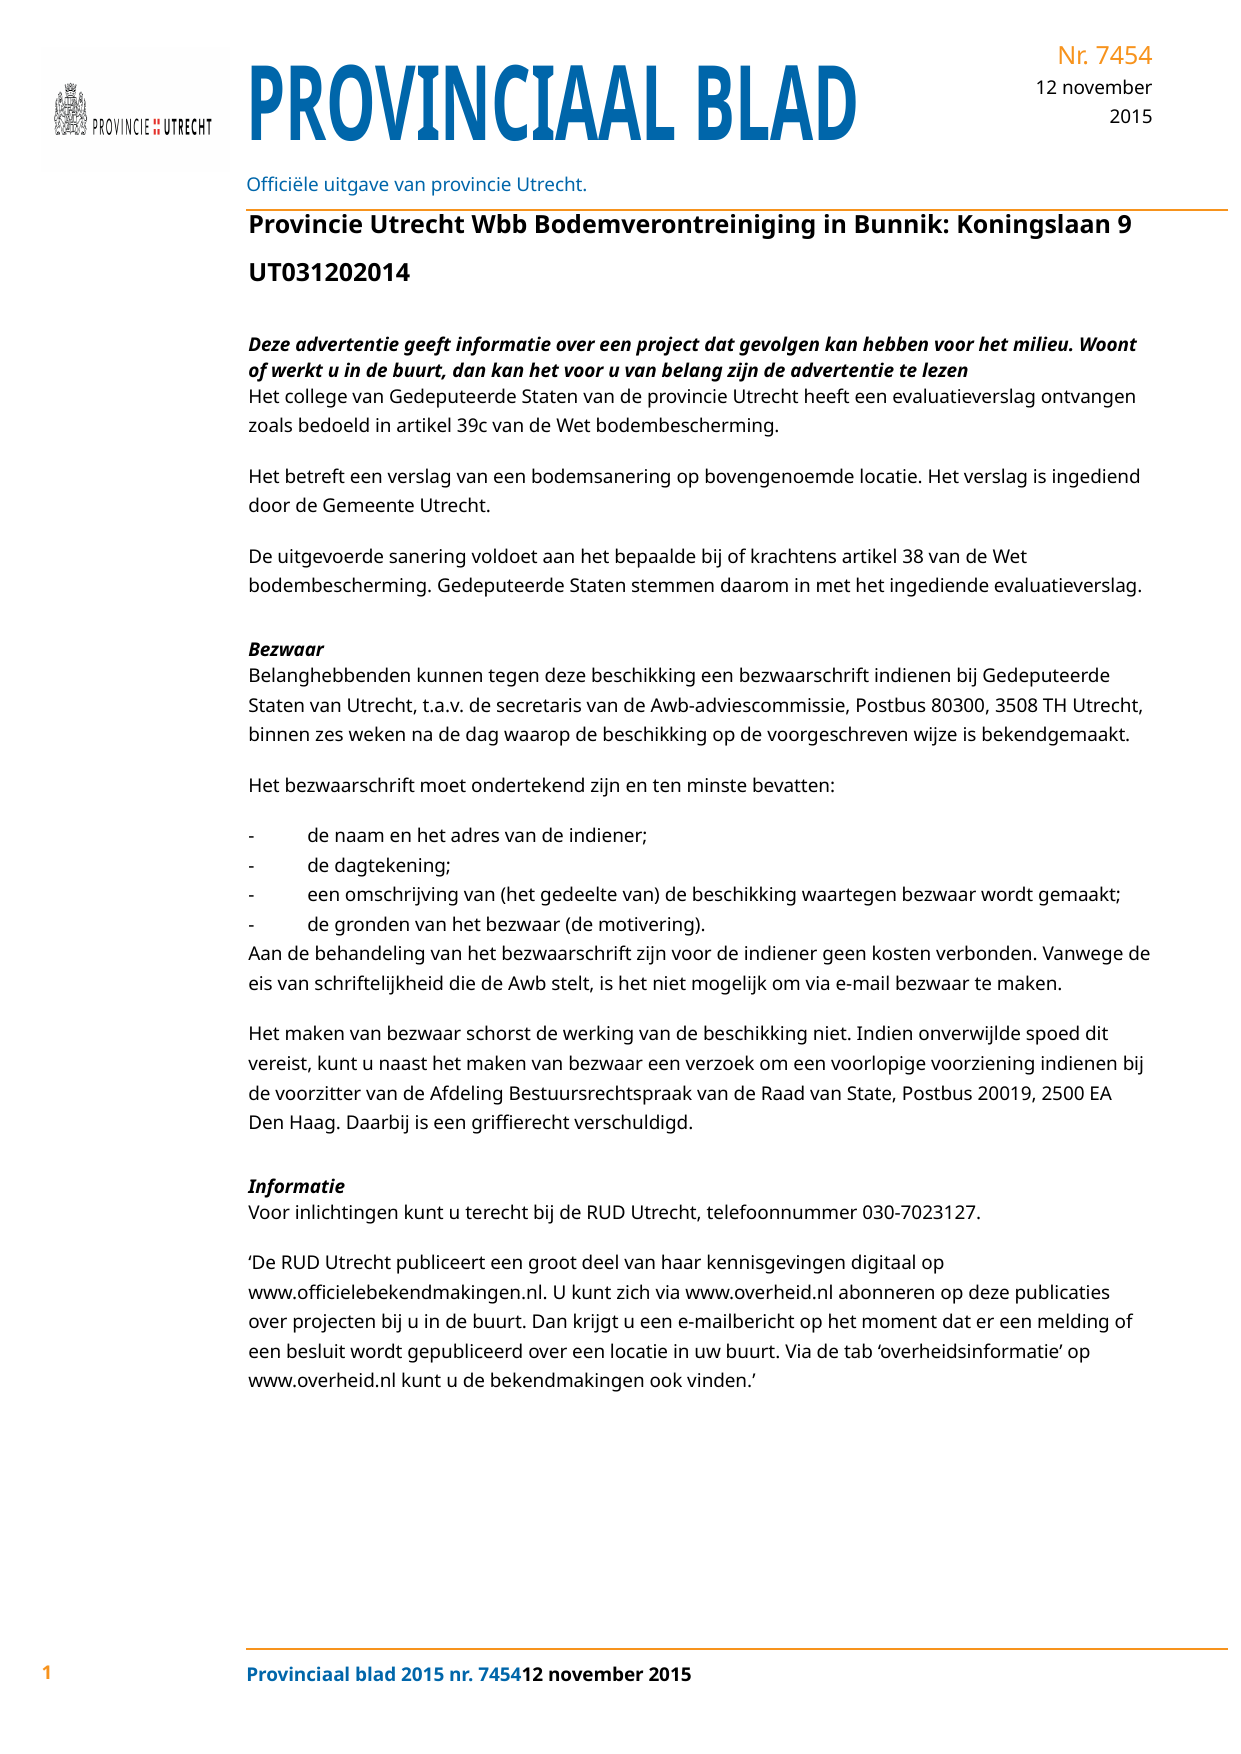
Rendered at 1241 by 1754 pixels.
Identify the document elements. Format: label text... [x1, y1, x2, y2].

text Aan de behandeling van het bezwaarschrift zijn voor de indiener geen kosten verbonden. Vanwege de eis van schriftelijkheid die de Awb stelt, is het niet mogelijk om via e-mail bezwaar te maken. [248, 941, 1152, 996]
text Bezwaar [248, 636, 1152, 662]
text ‘De RUD Utrecht publiceert een groot deel van haar kennisgevingen digitaal op www.officielebekendmakingen.nl. U kunt zich via www.overheid.nl abonneren op deze publicaties over projecten bij u in de buurt. Dan krijgt u een e-mailbericht op het moment dat er een melding of een besluit wordt gepubliceerd over een locatie in uw buurt. Via de tab ‘overheidsinformatie’ op www.overheid.nl kunt u de bekendmakingen ook vinden.’ [248, 1249, 1152, 1393]
text De uitgevoerde sanering voldoet aan het bepaalde bij of krachtens artikel 38 van de Wet bodembescherming. Gedeputeerde Staten stemmen daarom in met het ingediende evaluatieverslag. [248, 543, 1152, 598]
text Het betreft een verslag van een bodemsanering op bovengenoemde locatie. Het verslag is ingediend door de Gemeente Utrecht. [248, 463, 1152, 518]
text Voor inlichtingen kunt u terecht bij de RUD Utrecht, telefoonnummer 030-7023127. [248, 1199, 1152, 1225]
text Provincie Utrecht Wbb Bodemverontreiniging in Bunnik: Koningslaan 9 UT031202014 [248, 211, 1152, 288]
list een omschrijving van (het gedeelte van) de beschikking waartegen bezwaar wordt gemaakt; [248, 881, 1152, 907]
list de gronden van het bezwaar (de motivering). [248, 911, 1152, 937]
text Informatie [248, 1173, 1152, 1199]
text Het maken van bezwaar schorst de werking van de beschikking niet. Indien onverwijlde spoed dit vereist, kunt u naast het maken van bezwaar een verzoek om een voorlopige voorziening indienen bij de voorzitter van de Afdeling Bestuursrechtspraak van de Raad van State, Postbus 20019, 2500 EA Den Haag. Daarbij is een griffierecht verschuldigd. [248, 1021, 1152, 1135]
picture [41, 47, 231, 172]
list de dagtekening; [248, 852, 1152, 877]
text Belanghebbenden kunnen tegen deze beschikking een bezwaarschrift indienen bij Gedeputeerde Staten van Utrecht, t.a.v. de secretaris van de Awb-adviescommissie, Postbus 80300, 3508 TH Utrecht, binnen zes weken na de dag waarop de beschikking op de voorgeschreven wijze is bekendgemaakt. [248, 662, 1152, 747]
text Deze advertentie geeft informatie over een project dat gevolgen kan hebben voor het milieu. Woont of werkt u in de buurt, dan kan het voor u van belang zijn de advertentie te lezen [248, 331, 1152, 383]
text Het bezwaarschrift moet ondertekend zijn en ten minste bevatten: [248, 772, 1152, 797]
text Het college van Gedeputeerde Staten van de provincie Utrecht heeft een evaluatieverslag ontvangen zoals bedoeld in artikel 39c van de Wet bodembescherming. [248, 383, 1152, 438]
list de naam en het adres van de indiener; [248, 822, 1152, 848]
